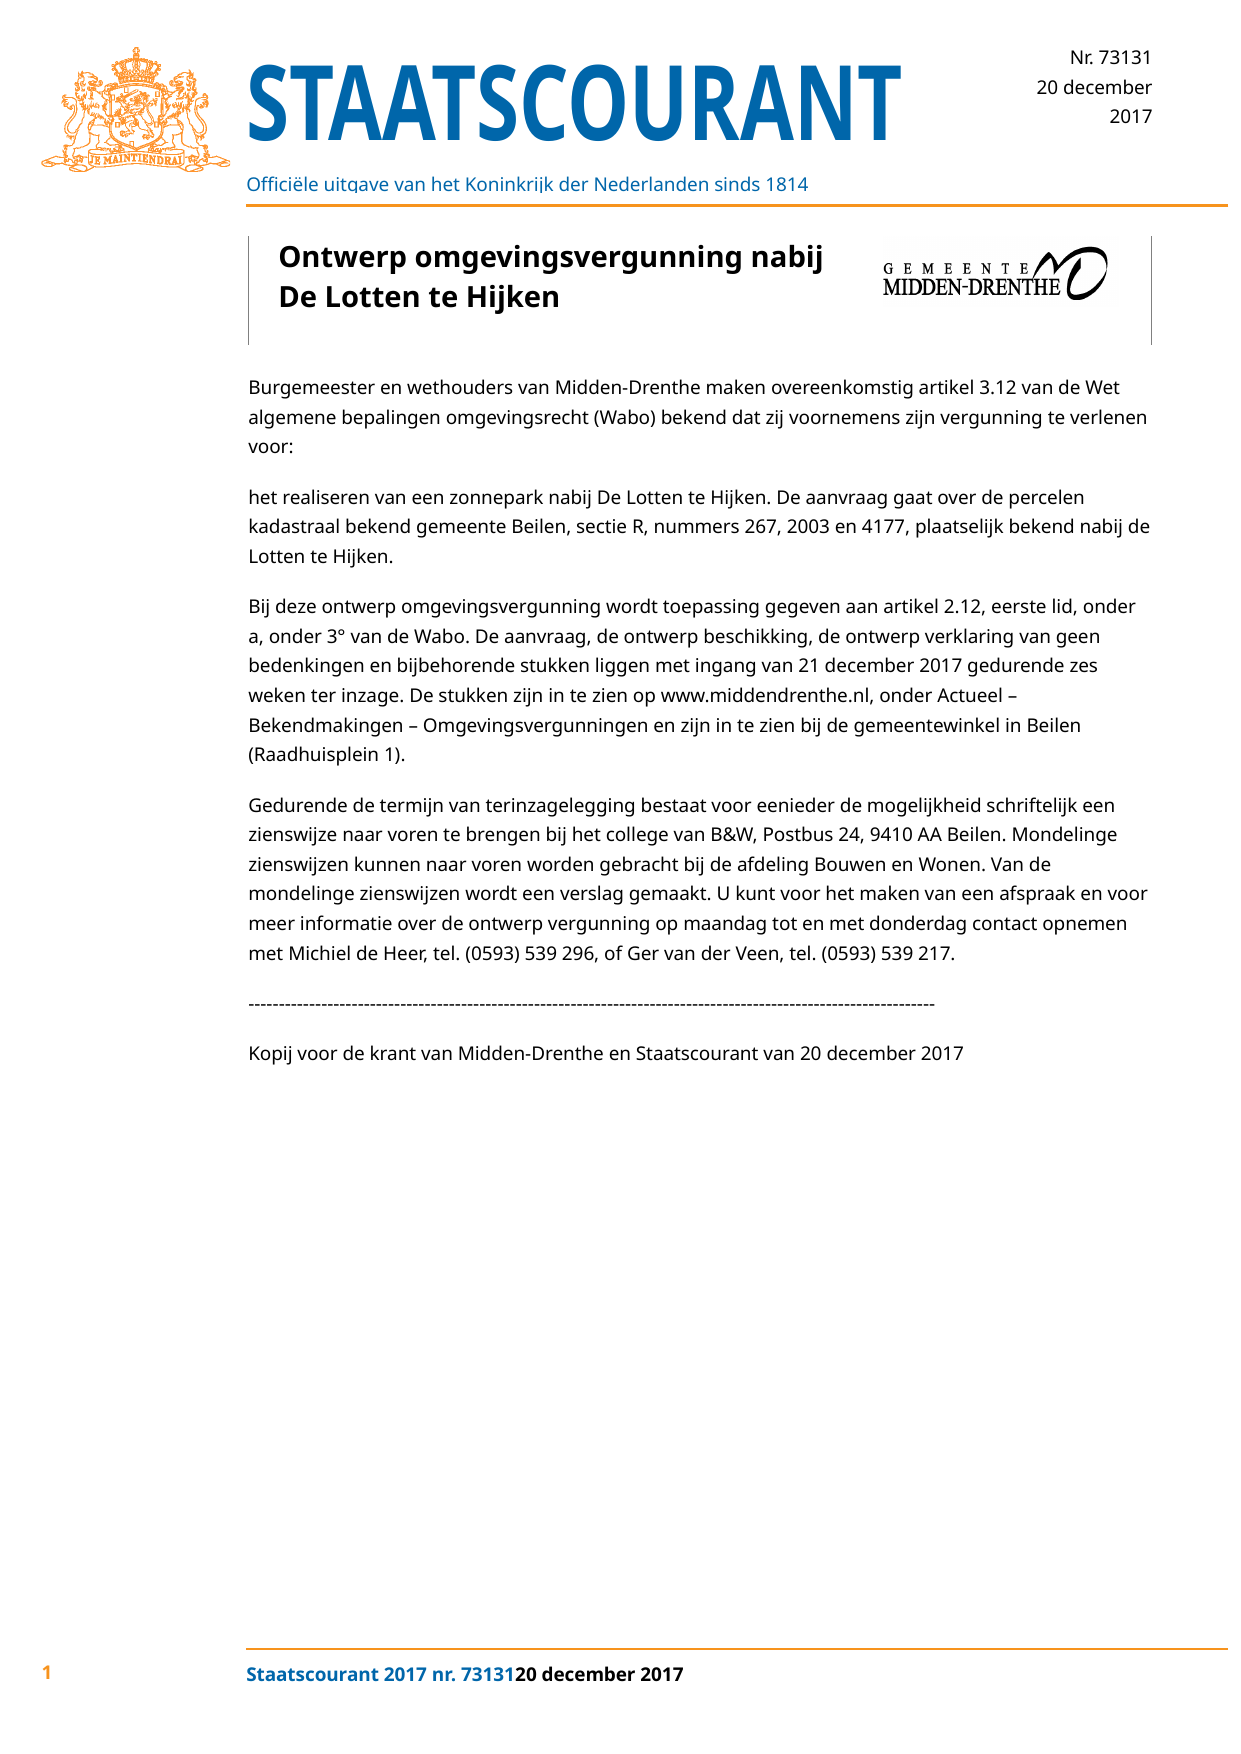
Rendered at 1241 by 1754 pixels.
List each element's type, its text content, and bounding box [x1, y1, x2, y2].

text Bij deze ontwerp omgevingsvergunning wordt toepassing gegeven aan artikel 2.12, eerste lid, onder a, onder 3° van de Wabo. De aanvraag, de ontwerp beschikking, de ontwerp verklaring van geen bedenkingen en bijbehorende stukken liggen met ingang van 21 december 2017 gedurende zes weken ter inzage. De stukken zijn in te zien op www.middendrenthe.nl, onder Actueel – Bekendmakingen – Omgevingsvergunningen en zijn in te zien bij de gemeentewinkel in Beilen (Raadhuisplein 1). [248, 593, 1152, 767]
text het realiseren van een zonnepark nabij De Lotten te Hijken. De aanvraag gaat over de percelen kadastraal bekend gemeente Beilen, sectie R, nummers 267, 2003 en 4177, plaatselijk bekend nabij de Lotten te Hijken. [248, 484, 1152, 569]
text Burgemeester en wethouders van Midden-Drenthe maken overeenkomstig artikel 3.12 van de Wet algemene bepalingen omgevingsrecht (Wabo) bekend dat zij voornemens zijn vergunning te verlenen voor: [248, 374, 1152, 459]
table_header Ontwerp omgevingsvergunning nabij De Lotten te Hijken [249, 236, 850, 345]
text Gedurende de termijn van terinzagelegging bestaat voor eenieder de mogelijkheid schriftelijk een zienswijze naar voren te brengen bij het college van B&W, Postbus 24, 9410 AA Beilen. Mondelinge zienswijzen kunnen naar voren worden gebracht bij de afdeling Bouwen en Wonen. Van de mondelinge zienswijzen wordt een verslag gemaakt. U kunt voor het maken van een afspraak en voor meer informatie over de ontwerp vergunning op maandag tot en met donderdag contact opnemen met Michiel de Heer, tel. (0593) 539 296, of Ger van der Veen, tel. (0593) 539 217. [248, 792, 1152, 965]
picture [41, 47, 231, 172]
table_header [850, 236, 1151, 345]
text ----------------------------------------------------------------------------------------------------------------- [248, 990, 1152, 1016]
picture [882, 236, 1119, 307]
text Kopij voor de krant van Midden-Drenthe en Staatscourant van 20 december 2017 [248, 1041, 1152, 1066]
